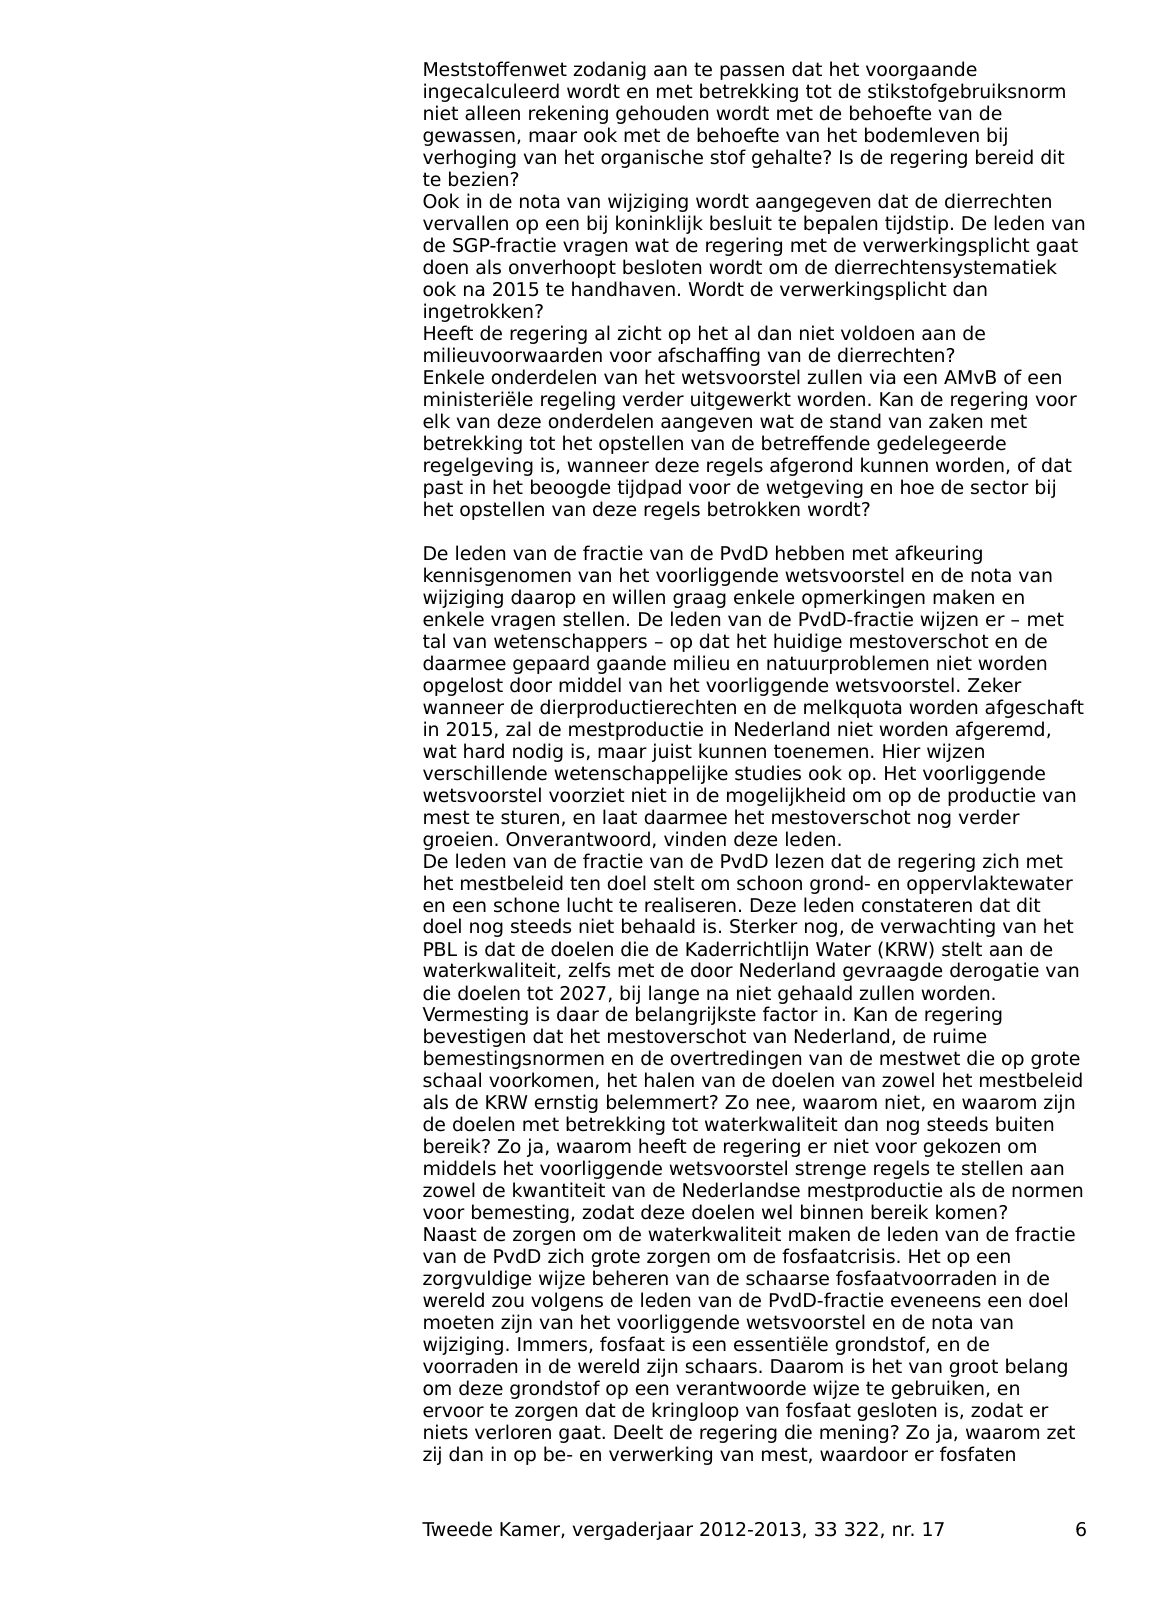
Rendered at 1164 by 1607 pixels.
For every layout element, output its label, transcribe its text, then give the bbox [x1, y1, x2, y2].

text Ook in de nota van wijziging wordt aangegeven dat de dierrechten vervallen op een bij koninklijk besluit te bepalen tijdstip. De leden van de SGP-fractie vragen wat de regering met de verwerkingsplicht gaat doen als onverhoopt besloten wordt om de dierrechtensystematiek ook na 2015 te handhaven. Wordt de verwerkingsplicht dan ingetrokken? [422, 191, 1087, 323]
text Enkele onderdelen van het wetsvoorstel zullen via een AMvB of een ministeriële regeling verder uitgewerkt worden. Kan de regering voor elk van deze onderdelen aangeven wat de stand van zaken met betrekking tot het opstellen van de betreffende gedelegeerde regelgeving is, wanneer deze regels afgerond kunnen worden, of dat past in het beoogde tijdpad voor de wetgeving en hoe de sector bij het opstellen van deze regels betrokken wordt? [422, 367, 1087, 521]
text De leden van de fractie van de PvdD lezen dat de regering zich met het mestbeleid ten doel stelt om schoon grond- en oppervlaktewater en een schone lucht te realiseren. Deze leden constateren dat dit doel nog steeds niet behaald is. Sterker nog, de verwachting van het PBL is dat de doelen die de Kaderrichtlijn Water (KRW) stelt aan de waterkwaliteit, zelfs met de door Nederland gevraagde derogatie van die doelen tot 2027, bij lange na niet gehaald zullen worden. Vermesting is daar de belangrijkste factor in. Kan de regering bevestigen dat het mestoverschot van Nederland, de ruime bemestingsnormen en de overtredingen van de mestwet die op grote schaal voorkomen, het halen van de doelen van zowel het mestbeleid als de KRW ernstig belemmert? Zo nee, waarom niet, en waarom zijn de doelen met betrekking tot waterkwaliteit dan nog steeds buiten bereik? Zo ja, waarom heeft de regering er niet voor gekozen om middels het voorliggende wetsvoorstel strenge regels te stellen aan zowel de kwantiteit van de Nederlandse mestproductie als de normen voor bemesting, zodat deze doelen wel binnen bereik komen? [422, 851, 1087, 1224]
text De leden van de fractie van de PvdD hebben met afkeuring kennisgenomen van het voorliggende wetsvoorstel en de nota van wijziging daarop en willen graag enkele opmerkingen maken en enkele vragen stellen. De leden van de PvdD-fractie wijzen er – met tal van wetenschappers – op dat het huidige mestoverschot en de daarmee gepaard gaande milieu en natuurproblemen niet worden opgelost door middel van het voorliggende wetsvoorstel. Zeker wanneer de dierproductierechten en de melkquota worden afgeschaft in 2015, zal de mestproductie in Nederland niet worden afgeremd, wat hard nodig is, maar juist kunnen toenemen. Hier wijzen verschillende wetenschappelijke studies ook op. Het voorliggende wetsvoorstel voorziet niet in de mogelijkheid om op de productie van mest te sturen, en laat daarmee het mestoverschot nog verder groeien. Onverantwoord, vinden deze leden. [422, 543, 1087, 851]
text Naast de zorgen om de waterkwaliteit maken de leden van de fractie van de PvdD zich grote zorgen om de fosfaatcrisis. Het op een zorgvuldige wijze beheren van de schaarse fosfaatvoorraden in de wereld zou volgens de leden van de PvdD-fractie eveneens een doel moeten zijn van het voorliggende wetsvoorstel en de nota van wijziging. Immers, fosfaat is een essentiële grondstof, en de voorraden in de wereld zijn schaars. Daarom is het van groot belang om deze grondstof op een verantwoorde wijze te gebruiken, en ervoor te zorgen dat de kringloop van fosfaat gesloten is, zodat er niets verloren gaat. Deelt de regering die mening? Zo ja, waarom zet zij dan in op be- en verwerking van mest, waardoor er fosfaten [422, 1224, 1087, 1466]
text Meststoffenwet zodanig aan te passen dat het voorgaande ingecalculeerd wordt en met betrekking tot de stikstofgebruiksnorm niet alleen rekening gehouden wordt met de behoefte van de gewassen, maar ook met de behoefte van het bodemleven bij verhoging van het organische stof gehalte? Is de regering bereid dit te bezien? [422, 59, 1087, 191]
text Heeft de regering al zicht op het al dan niet voldoen aan de milieuvoorwaarden voor afschaffing van de dierrechten? [422, 323, 1087, 367]
